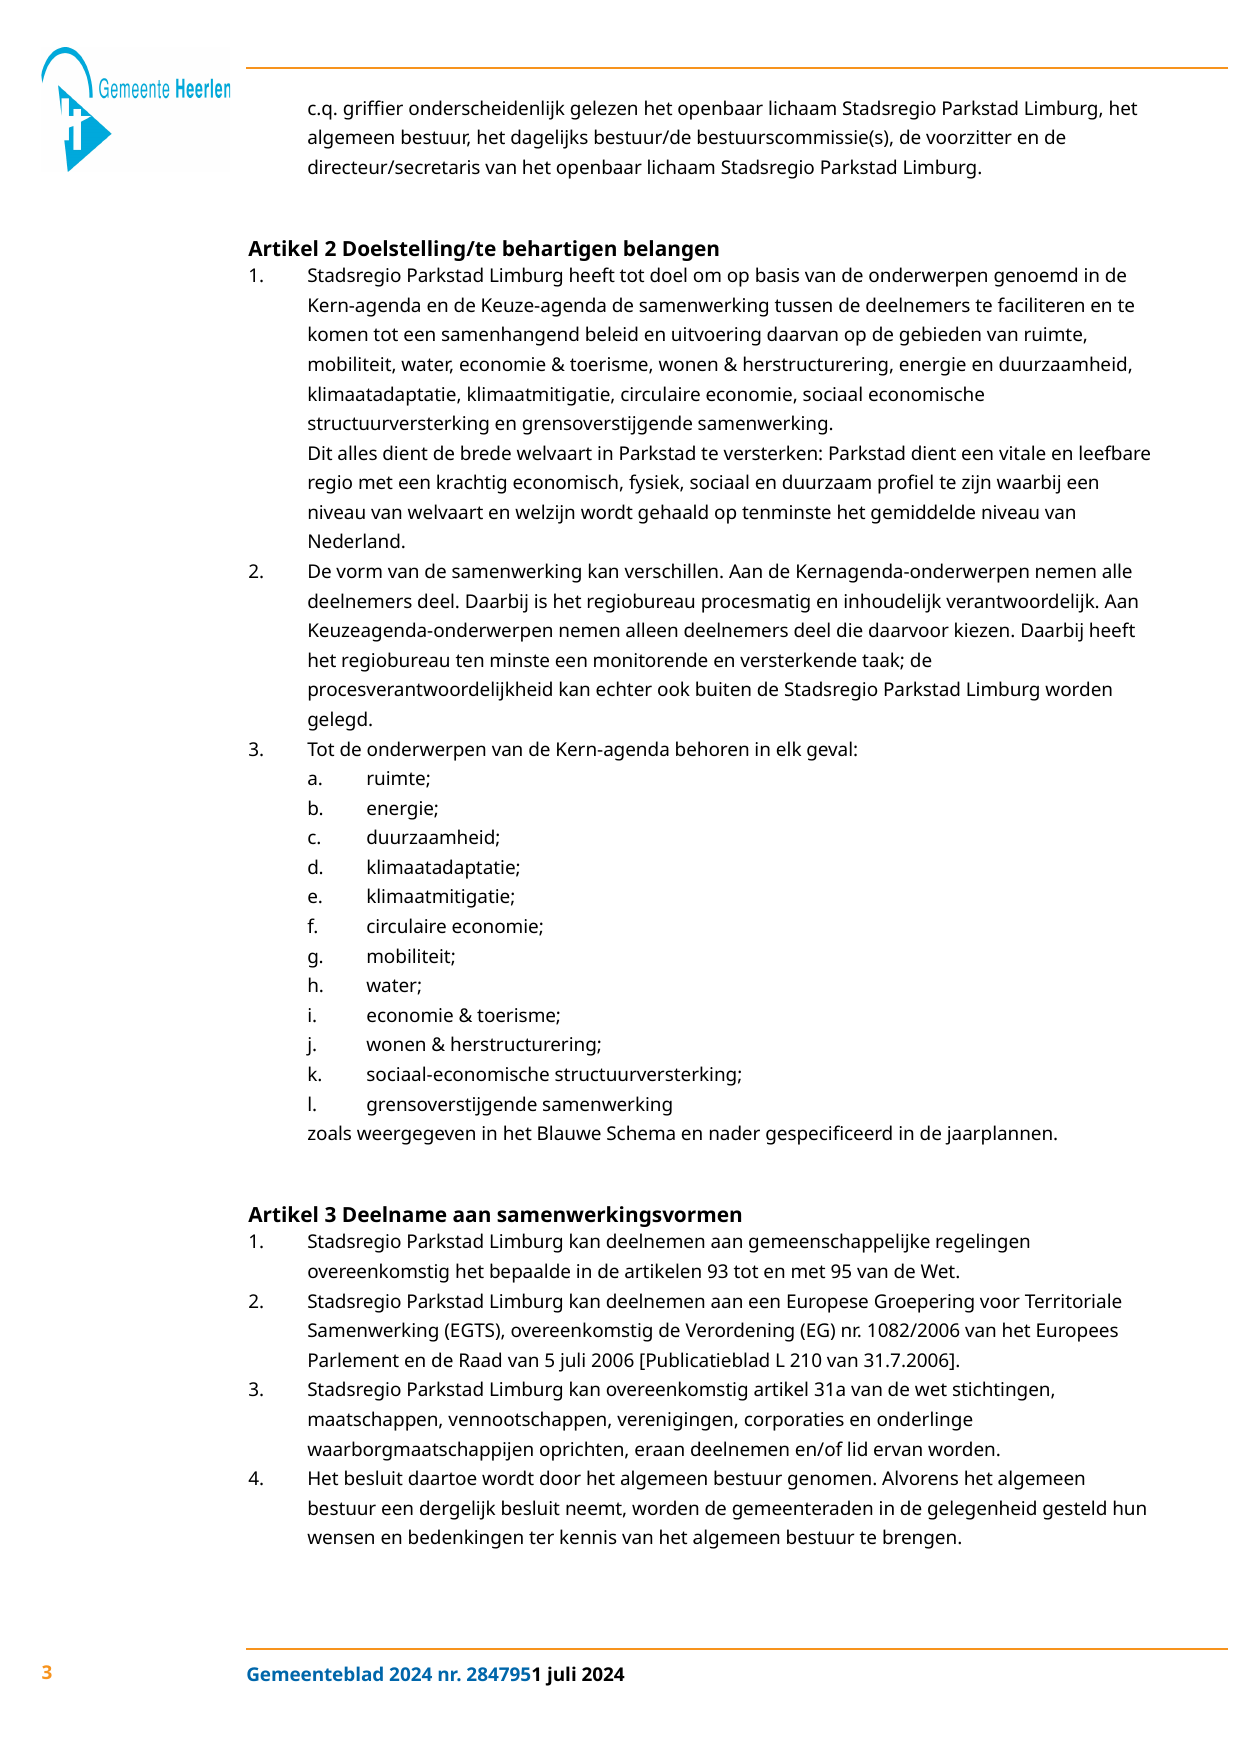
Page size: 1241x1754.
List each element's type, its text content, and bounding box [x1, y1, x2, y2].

list water; [307, 972, 1152, 998]
list klimaatmitigatie; [307, 884, 1152, 909]
list economie & toerisme; [307, 1002, 1152, 1028]
list Het besluit daartoe wordt door het algemeen bestuur genomen. Alvorens het algemeen bestuur een dergelijk besluit neemt, worden de gemeenteraden in de gelegenheid gesteld hun wensen en bedenkingen ter kennis van het algemeen bestuur te brengen. [248, 1465, 1152, 1550]
list circulaire economie; [307, 913, 1152, 939]
list sociaal-economische structuurversterking; [307, 1061, 1152, 1087]
text Artikel 2 Doelstelling/te behartigen belangen [248, 234, 1152, 262]
list zoals weergegeven in het Blauwe Schema en nader gespecificeerd in de jaarplannen. [248, 1120, 1152, 1146]
list Tot de onderwerpen van de Kern-agenda behoren in elk geval: [248, 736, 1152, 761]
list ruimte; [307, 765, 1152, 791]
list energie; [307, 795, 1152, 821]
list Stadsregio Parkstad Limburg kan deelnemen aan een Europese Groepering voor Territoriale Samenwerking (EGTS), overeenkomstig de Verordening (EG) nr. 1082/2006 van het Europees Parlement en de Raad van 5 juli 2006 [Publicatieblad L 210 van 31.7.2006]. [248, 1288, 1152, 1373]
picture [41, 47, 231, 172]
list Stadsregio Parkstad Limburg kan deelnemen aan gemeenschappelijke regelingen overeenkomstig het bepaalde in de artikelen 93 tot en met 95 van de Wet. [248, 1229, 1152, 1284]
list grensoverstijgende samenwerking [307, 1091, 1152, 1116]
list mobiliteit; [307, 943, 1152, 968]
picture [41, 47, 59, 70]
text Artikel 3 Deelname aan samenwerkingsvormen [248, 1200, 1152, 1229]
list klimaatadaptatie; [307, 854, 1152, 880]
list Stadsregio Parkstad Limburg kan overeenkomstig artikel 31a van de wet stichtingen, maatschappen, vennootschappen, verenigingen, corporaties en onderlinge waarborgmaatschappijen oprichten, eraan deelnemen en/of lid ervan worden. [248, 1377, 1152, 1462]
list Stadsregio Parkstad Limburg heeft tot doel om op basis van de onderwerpen genoemd in de Kern-agenda en de Keuze-agenda de samenwerking tussen de deelnemers te faciliteren en te komen tot een samenhangend beleid en uitvoering daarvan op de gebieden van ruimte, mobiliteit, water, economie & toerisme, wonen & herstructurering, energie en duurzaamheid, klimaatadaptatie, klimaatmitigatie, circulaire economie, sociaal economische structuurversterking en grensoverstijgende samenwerking. [248, 262, 1152, 436]
list c.q. griffier onderscheidenlijk gelezen het openbaar lichaam Stadsregio Parkstad Limburg, het algemeen bestuur, het dagelijks bestuur/de bestuurscommissie(s), de voorzitter en de directeur/secretaris van het openbaar lichaam Stadsregio Parkstad Limburg. [248, 95, 1152, 180]
list De vorm van de samenwerking kan verschillen. Aan de Kernagenda-onderwerpen nemen alle deelnemers deel. Daarbij is het regiobureau procesmatig en inhoudelijk verantwoordelijk. Aan Keuzeagenda-onderwerpen nemen alleen deelnemers deel die daarvoor kiezen. Daarbij heeft het regiobureau ten minste een monitorende en versterkende taak; de procesverantwoordelijkheid kan echter ook buiten de Stadsregio Parkstad Limburg worden gelegd. [248, 558, 1152, 732]
list duurzaamheid; [307, 824, 1152, 850]
list wonen & herstructurering; [307, 1032, 1152, 1057]
list Dit alles dient de brede welvaart in Parkstad te versterken: Parkstad dient een vitale en leefbare regio met een krachtig economisch, fysiek, sociaal en duurzaam profiel te zijn waarbij een niveau van welvaart en welzijn wordt gehaald op tenminste het gemiddelde niveau van Nederland. [248, 440, 1152, 554]
